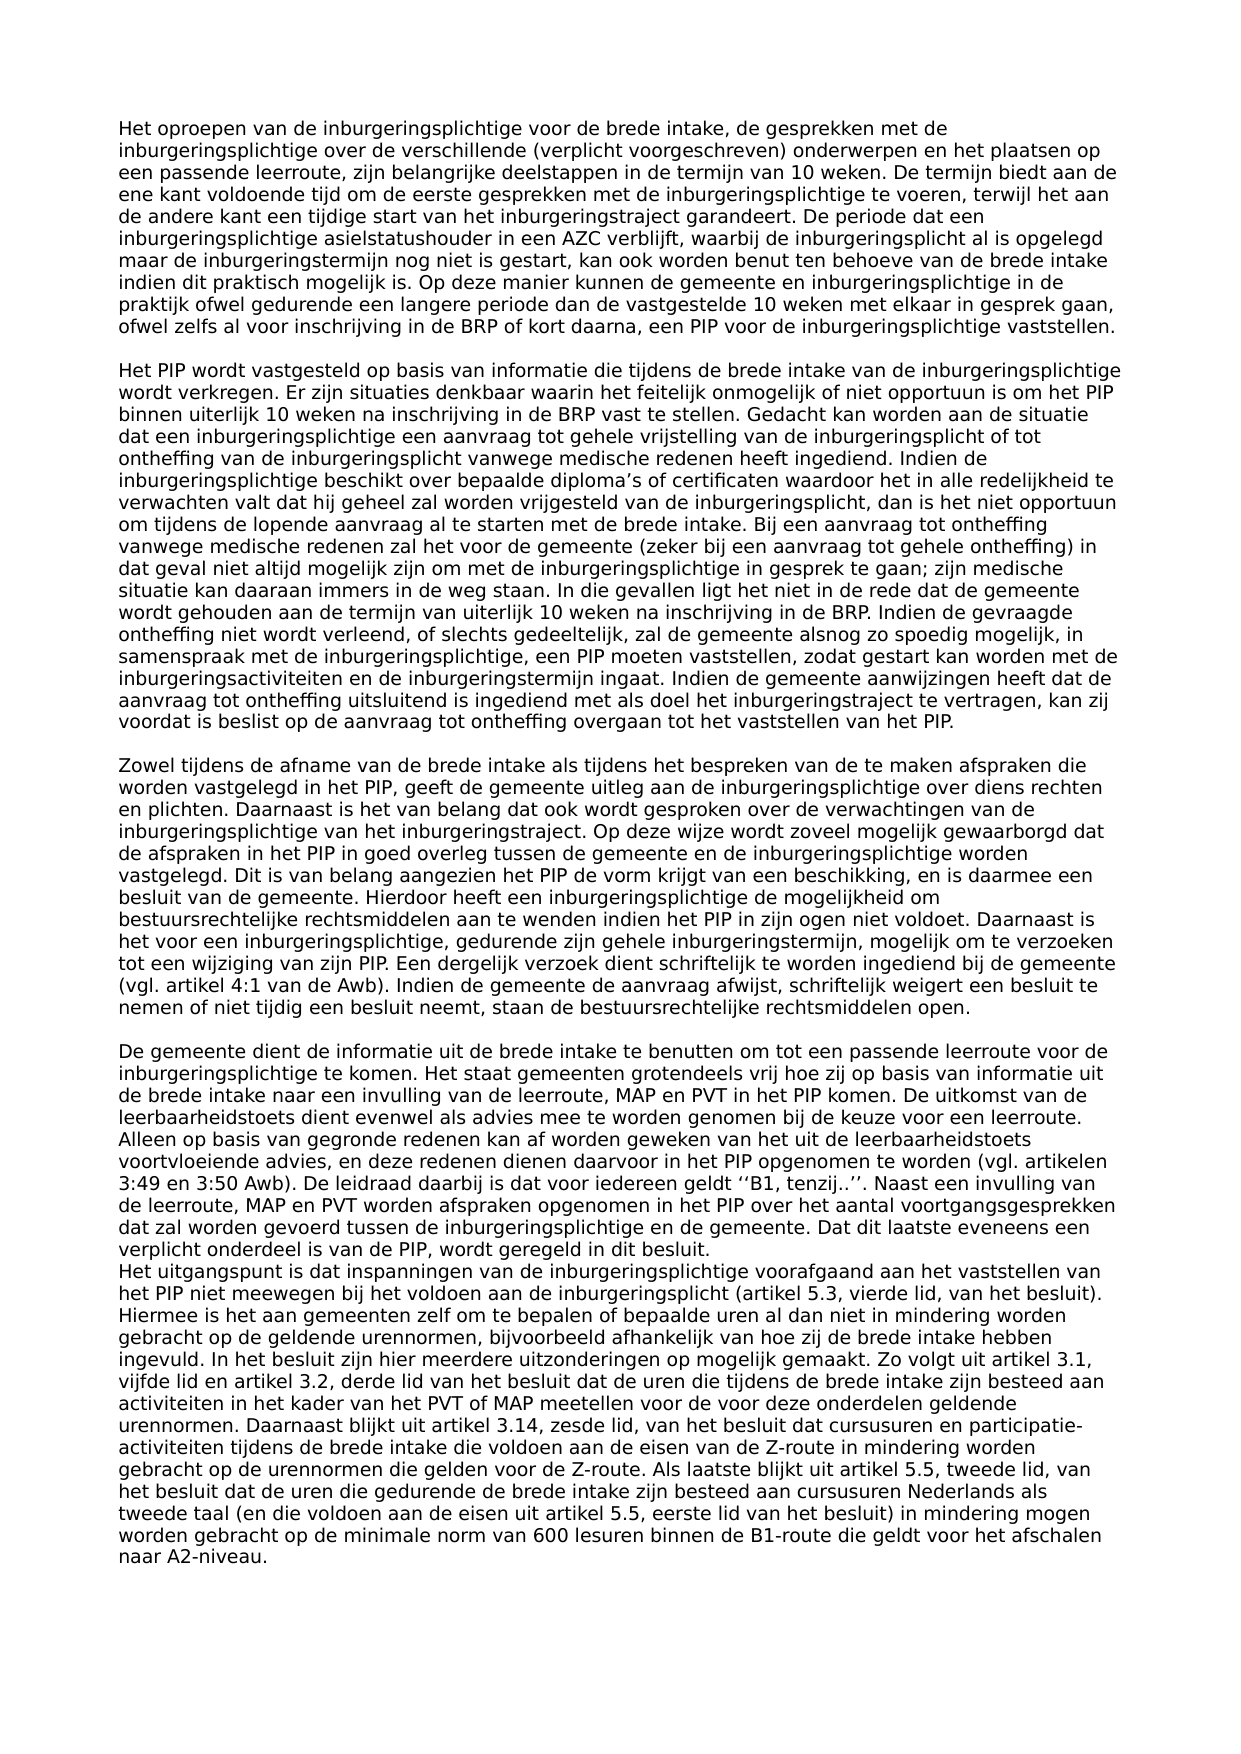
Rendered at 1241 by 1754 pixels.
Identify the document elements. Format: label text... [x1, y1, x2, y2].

text Het oproepen van de inburgeringsplichtige voor de brede intake, de gesprekken met de inburgeringsplichtige over de verschillende (verplicht voorgeschreven) onderwerpen en het plaatsen op een passende leerroute, zijn belangrijke deelstappen in de termijn van 10 weken. De termijn biedt aan de ene kant voldoende tijd om de eerste gesprekken met de inburgeringsplichtige te voeren, terwijl het aan de andere kant een tijdige start van het inburgeringstraject garandeert. De periode dat een inburgeringsplichtige asielstatushouder in een AZC verblijft, waarbij de inburgeringsplicht al is opgelegd maar de inburgeringstermijn nog niet is gestart, kan ook worden benut ten behoeve van de brede intake indien dit praktisch mogelijk is. Op deze manier kunnen de gemeente en inburgeringsplichtige in de praktijk ofwel gedurende een langere periode dan de vastgestelde 10 weken met elkaar in gesprek gaan, ofwel zelfs al voor inschrijving in de BRP of kort daarna, een PIP voor de inburgeringsplichtige vaststellen. [118, 118, 1122, 338]
text De gemeente dient de informatie uit de brede intake te benutten om tot een passende leerroute voor de inburgeringsplichtige te komen. Het staat gemeenten grotendeels vrij hoe zij op basis van informatie uit de brede intake naar een invulling van de leerroute, MAP en PVT in het PIP komen. De uitkomst van de leerbaarheidstoets dient evenwel als advies mee te worden genomen bij de keuze voor een leerroute. Alleen op basis van gegronde redenen kan af worden geweken van het uit de leerbaarheidstoets voortvloeiende advies, en deze redenen dienen daarvoor in het PIP opgenomen te worden (vgl. artikelen 3:49 en 3:50 Awb). De leidraad daarbij is dat voor iedereen geldt ‘‘B1, tenzij..’’. Naast een invulling van de leerroute, MAP en PVT worden afspraken opgenomen in het PIP over het aantal voortgangsgesprekken dat zal worden gevoerd tussen de inburgeringsplichtige en de gemeente. Dat dit laatste eveneens een verplicht onderdeel is van de PIP, wordt geregeld in dit besluit. [118, 1041, 1122, 1261]
text Het PIP wordt vastgesteld op basis van informatie die tijdens de brede intake van de inburgeringsplichtige wordt verkregen. Er zijn situaties denkbaar waarin het feitelijk onmogelijk of niet opportuun is om het PIP binnen uiterlijk 10 weken na inschrijving in de BRP vast te stellen. Gedacht kan worden aan de situatie dat een inburgeringsplichtige een aanvraag tot gehele vrijstelling van de inburgeringsplicht of tot ontheffing van de inburgeringsplicht vanwege medische redenen heeft ingediend. Indien de inburgeringsplichtige beschikt over bepaalde diploma’s of certificaten waardoor het in alle redelijkheid te verwachten valt dat hij geheel zal worden vrijgesteld van de inburgeringsplicht, dan is het niet opportuun om tijdens de lopende aanvraag al te starten met de brede intake. Bij een aanvraag tot ontheffing vanwege medische redenen zal het voor de gemeente (zeker bij een aanvraag tot gehele ontheffing) in dat geval niet altijd mogelijk zijn om met de inburgeringsplichtige in gesprek te gaan; zijn medische situatie kan daaraan immers in de weg staan. In die gevallen ligt het niet in de rede dat de gemeente wordt gehouden aan de termijn van uiterlijk 10 weken na inschrijving in de BRP. Indien de gevraagde ontheffing niet wordt verleend, of slechts gedeeltelijk, zal de gemeente alsnog zo spoedig mogelijk, in samenspraak met de inburgeringsplichtige, een PIP moeten vaststellen, zodat gestart kan worden met de inburgeringsactiviteiten en de inburgeringstermijn ingaat. Indien de gemeente aanwijzingen heeft dat de aanvraag tot ontheffing uitsluitend is ingediend met als doel het inburgeringstraject te vertragen, kan zij voordat is beslist op de aanvraag tot ontheffing overgaan tot het vaststellen van het PIP. [118, 360, 1122, 733]
text Het uitgangspunt is dat inspanningen van de inburgeringsplichtige voorafgaand aan het vaststellen van het PIP niet meewegen bij het voldoen aan de inburgeringsplicht (artikel 5.3, vierde lid, van het besluit). Hiermee is het aan gemeenten zelf om te bepalen of bepaalde uren al dan niet in mindering worden gebracht op de geldende urennormen, bijvoorbeeld afhankelijk van hoe zij de brede intake hebben ingevuld. In het besluit zijn hier meerdere uitzonderingen op mogelijk gemaakt. Zo volgt uit artikel 3.1, vijfde lid en artikel 3.2, derde lid van het besluit dat de uren die tijdens de brede intake zijn besteed aan activiteiten in het kader van het PVT of MAP meetellen voor de voor deze onderdelen geldende urennormen. Daarnaast blijkt uit artikel 3.14, zesde lid, van het besluit dat cursusuren en participatie-activiteiten tijdens de brede intake die voldoen aan de eisen van de Z-route in mindering worden gebracht op de urennormen die gelden voor de Z-route. Als laatste blijkt uit artikel 5.5, tweede lid, van het besluit dat de uren die gedurende de brede intake zijn besteed aan cursusuren Nederlands als tweede taal (en die voldoen aan de eisen uit artikel 5.5, eerste lid van het besluit) in mindering mogen worden gebracht op de minimale norm van 600 lesuren binnen de B1-route die geldt voor het afschalen naar A2-niveau. [118, 1261, 1122, 1568]
text Zowel tijdens de afname van de brede intake als tijdens het bespreken van de te maken afspraken die worden vastgelegd in het PIP, geeft de gemeente uitleg aan de inburgeringsplichtige over diens rechten en plichten. Daarnaast is het van belang dat ook wordt gesproken over de verwachtingen van de inburgeringsplichtige van het inburgeringstraject. Op deze wijze wordt zoveel mogelijk gewaarborgd dat de afspraken in het PIP in goed overleg tussen de gemeente en de inburgeringsplichtige worden vastgelegd. Dit is van belang aangezien het PIP de vorm krijgt van een beschikking, en is daarmee een besluit van de gemeente. Hierdoor heeft een inburgeringsplichtige de mogelijkheid om bestuursrechtelijke rechtsmiddelen aan te wenden indien het PIP in zijn ogen niet voldoet. Daarnaast is het voor een inburgeringsplichtige, gedurende zijn gehele inburgeringstermijn, mogelijk om te verzoeken tot een wijziging van zijn PIP. Een dergelijk verzoek dient schriftelijk te worden ingediend bij de gemeente (vgl. artikel 4:1 van de Awb). Indien de gemeente de aanvraag afwijst, schriftelijk weigert een besluit te nemen of niet tijdig een besluit neemt, staan de bestuursrechtelijke rechtsmiddelen open. [118, 755, 1122, 1019]
